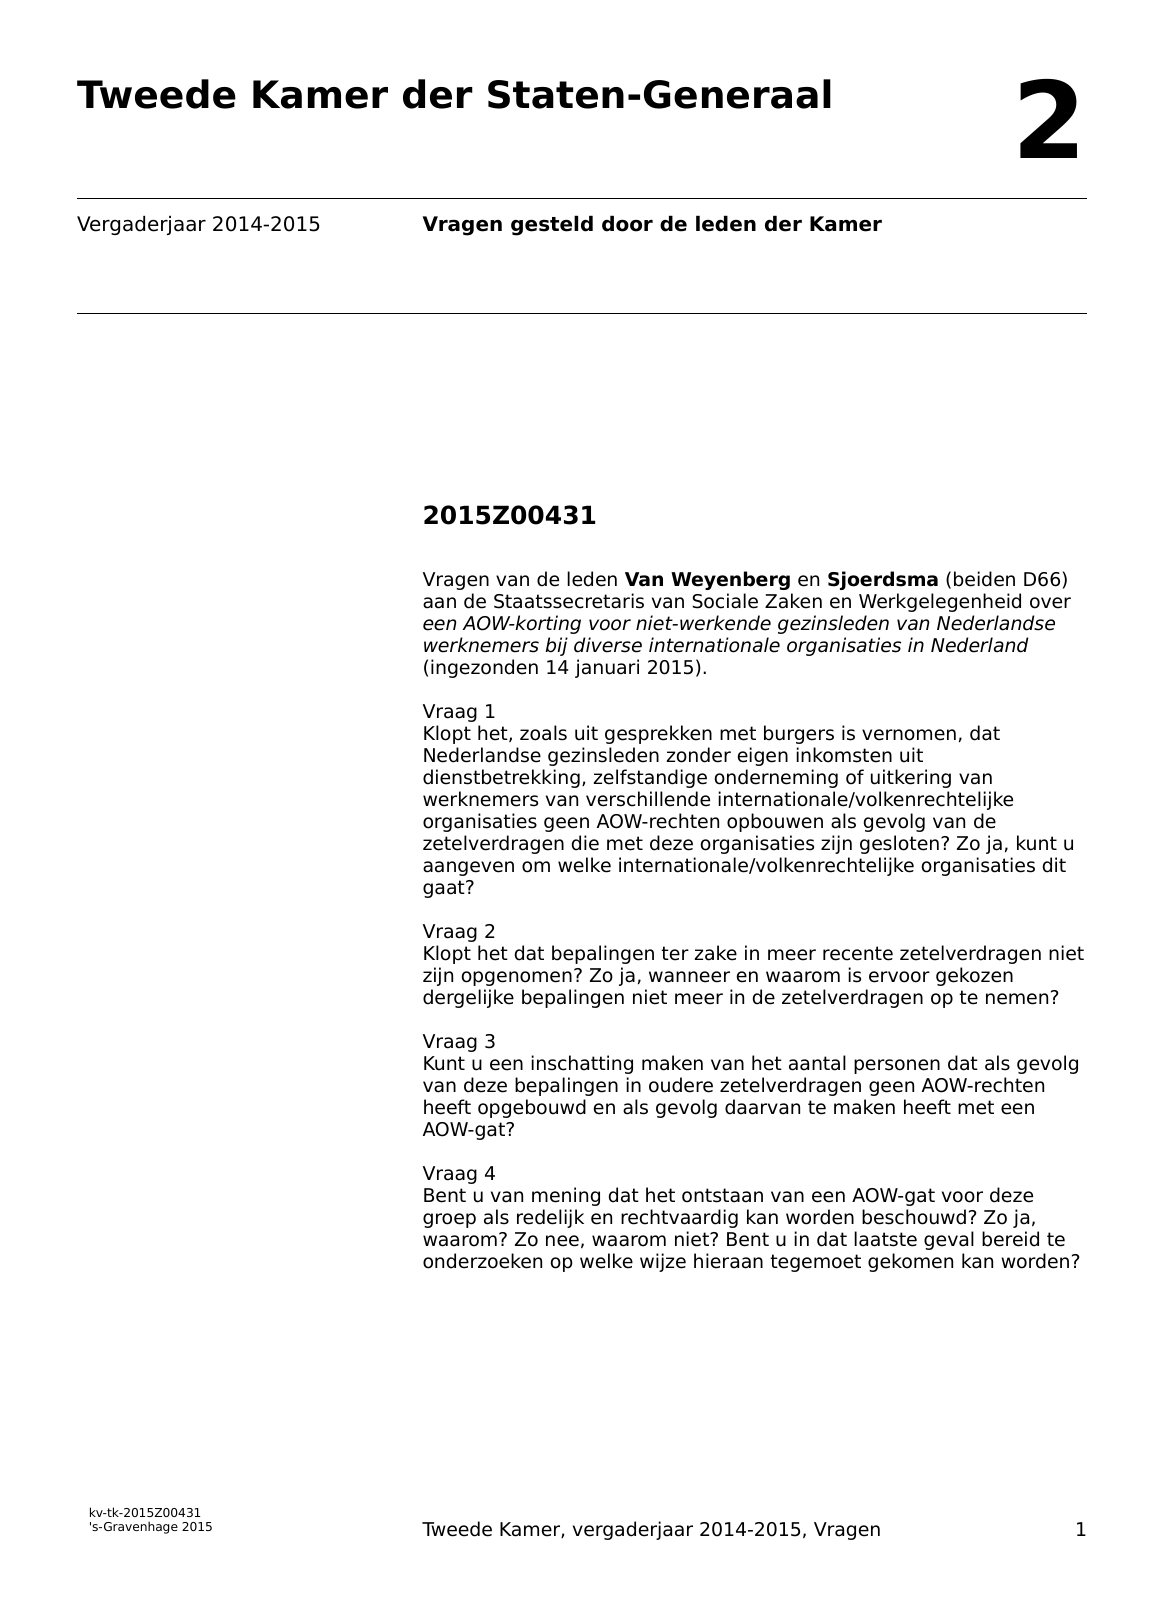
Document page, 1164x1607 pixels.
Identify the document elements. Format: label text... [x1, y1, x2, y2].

text Vraag 4 [422, 1163, 1087, 1185]
text Vragen van de leden Van Weyenberg en Sjoerdsma (beiden D66) aan de Staatssecretaris van Sociale Zaken en Werkgelegenheid over een AOW-korting voor niet-werkende gezinsleden van Nederlandse werknemers bij diverse internationale organisaties in Nederland (ingezonden 14 januari 2015). [422, 569, 1087, 679]
text Kunt u een inschatting maken van het aantal personen dat als gevolg van deze bepalingen in oudere zetelverdragen geen AOW-rechten heeft opgebouwd en als gevolg daarvan te maken heeft met een AOW-gat? [422, 1053, 1087, 1141]
text 's-Gravenhage 2015 [88, 1520, 323, 1534]
text Vraag 1 [422, 701, 1087, 723]
text Vraag 3 [422, 1031, 1087, 1053]
table_cell Vragen gesteld door de leden der Kamer [422, 199, 1087, 313]
table_header Tweede Kamer der Staten-Generaal [77, 59, 886, 198]
text Klopt het dat bepalingen ter zake in meer recente zetelverdragen niet zijn opgenomen? Zo ja, wanneer en waarom is ervoor gekozen dergelijke bepalingen niet meer in de zetelverdragen op te nemen? [422, 943, 1087, 1009]
text Klopt het, zoals uit gesprekken met burgers is vernomen, dat Nederlandse gezinsleden zonder eigen inkomsten uit dienstbetrekking, zelfstandige onderneming of uitkering van werknemers van verschillende internationale/volkenrechtelijke organisaties geen AOW-rechten opbouwen als gevolg van de zetelverdragen die met deze organisaties zijn gesloten? Zo ja, kunt u aangeven om welke internationale/volkenrechtelijke organisaties dit gaat? [422, 723, 1087, 899]
table_cell Vergaderjaar 2014-2015 [77, 199, 422, 313]
text Vraag 2 [422, 921, 1087, 943]
text Bent u van mening dat het ontstaan van een AOW-gat voor deze groep als redelijk en rechtvaardig kan worden beschouwd? Zo ja, waarom? Zo nee, waarom niet? Bent u in dat laatste geval bereid te onderzoeken op welke wijze hieraan tegemoet gekomen kan worden? [422, 1185, 1087, 1273]
text kv-tk-2015Z00431 [88, 1506, 323, 1520]
text 2015Z00431 [422, 501, 1087, 531]
table_header 2 [886, 59, 1087, 198]
